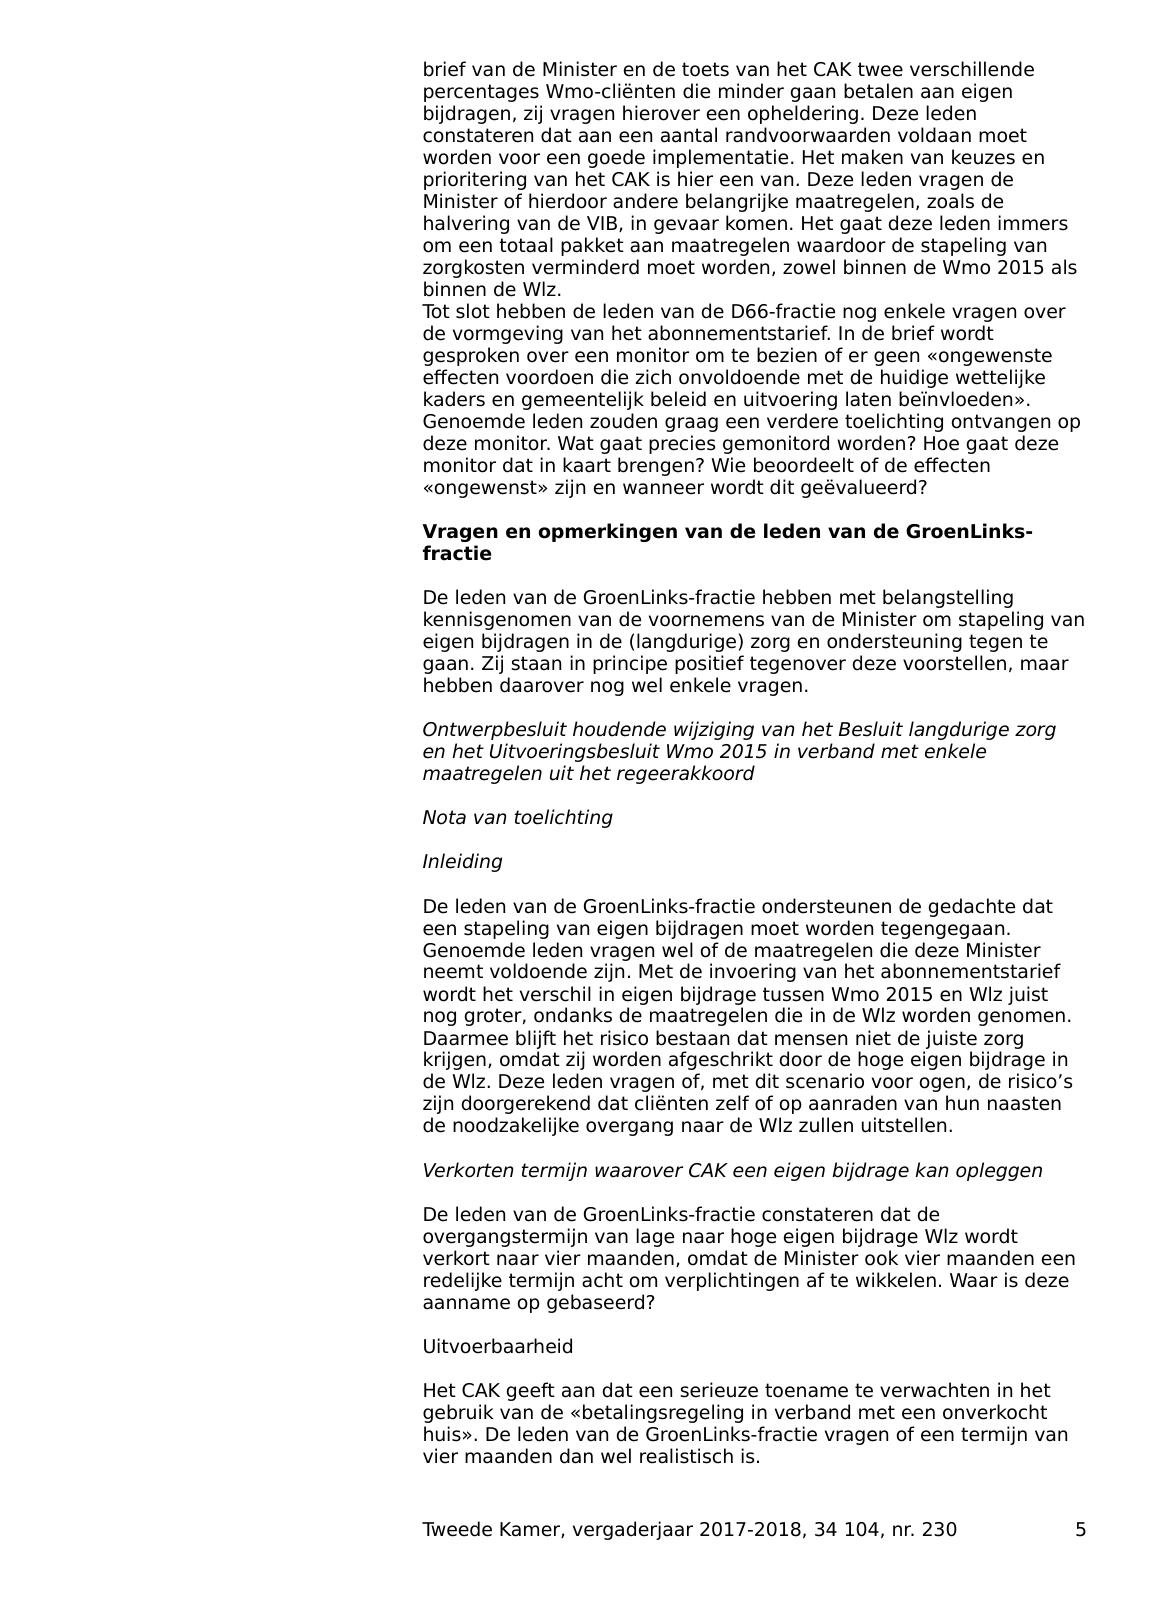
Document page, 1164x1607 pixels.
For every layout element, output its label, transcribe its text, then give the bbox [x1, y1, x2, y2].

text brief van de Minister en de toets van het CAK twee verschillende percentages Wmo-cliënten die minder gaan betalen aan eigen bijdragen, zij vragen hierover een opheldering. Deze leden constateren dat aan een aantal randvoorwaarden voldaan moet worden voor een goede implementatie. Het maken van keuzes en prioritering van het CAK is hier een van. Deze leden vragen de Minister of hierdoor andere belangrijke maatregelen, zoals de halvering van de VIB, in gevaar komen. Het gaat deze leden immers om een totaal pakket aan maatregelen waardoor de stapeling van zorgkosten verminderd moet worden, zowel binnen de Wmo 2015 als binnen de Wlz. [422, 59, 1087, 301]
text Tot slot hebben de leden van de D66-fractie nog enkele vragen over de vormgeving van het abonnementstarief. In de brief wordt gesproken over een monitor om te bezien of er geen «ongewenste effecten voordoen die zich onvoldoende met de huidige wettelijke kaders en gemeentelijk beleid en uitvoering laten beïnvloeden». Genoemde leden zouden graag een verdere toelichting ontvangen op deze monitor. Wat gaat precies gemonitord worden? Hoe gaat deze monitor dat in kaart brengen? Wie beoordeelt of de effecten «ongewenst» zijn en wanneer wordt dit geëvalueerd? [422, 301, 1087, 499]
subtitle Inleiding [422, 851, 1087, 873]
subtitle Verkorten termijn waarover CAK een eigen bijdrage kan opleggen [422, 1159, 1087, 1181]
subtitle Uitvoerbaarheid [422, 1336, 1087, 1358]
text De leden van de GroenLinks-fractie hebben met belangstelling kennisgenomen van de voornemens van de Minister om stapeling van eigen bijdragen in de (langdurige) zorg en ondersteuning tegen te gaan. Zij staan in principe positief tegenover deze voorstellen, maar hebben daarover nog wel enkele vragen. [422, 587, 1087, 697]
subtitle Nota van toelichting [422, 807, 1087, 829]
text Het CAK geeft aan dat een serieuze toename te verwachten in het gebruik van de «betalingsregeling in verband met een onverkocht huis». De leden van de GroenLinks-fractie vragen of een termijn van vier maanden dan wel realistisch is. [422, 1380, 1087, 1468]
text De leden van de GroenLinks-fractie constateren dat de overgangstermijn van lage naar hoge eigen bijdrage Wlz wordt verkort naar vier maanden, omdat de Minister ook vier maanden een redelijke termijn acht om verplichtingen af te wikkelen. Waar is deze aanname op gebaseerd? [422, 1204, 1087, 1313]
text De leden van de GroenLinks-fractie ondersteunen de gedachte dat een stapeling van eigen bijdragen moet worden tegengegaan. Genoemde leden vragen wel of de maatregelen die deze Minister neemt voldoende zijn. Met de invoering van het abonnementstarief wordt het verschil in eigen bijdrage tussen Wmo 2015 en Wlz juist nog groter, ondanks de maatregelen die in de Wlz worden genomen. Daarmee blijft het risico bestaan dat mensen niet de juiste zorg krijgen, omdat zij worden afgeschrikt door de hoge eigen bijdrage in de Wlz. Deze leden vragen of, met dit scenario voor ogen, de risico’s zijn doorgerekend dat cliënten zelf of op aanraden van hun naasten de noodzakelijke overgang naar de Wlz zullen uitstellen. [422, 896, 1087, 1137]
subtitle Vragen en opmerkingen van de leden van de GroenLinks-fractie [422, 521, 1087, 565]
subtitle Ontwerpbesluit houdende wijziging van het Besluit langdurige zorg en het Uitvoeringsbesluit Wmo 2015 in verband met enkele maatregelen uit het regeerakkoord [422, 719, 1087, 785]
